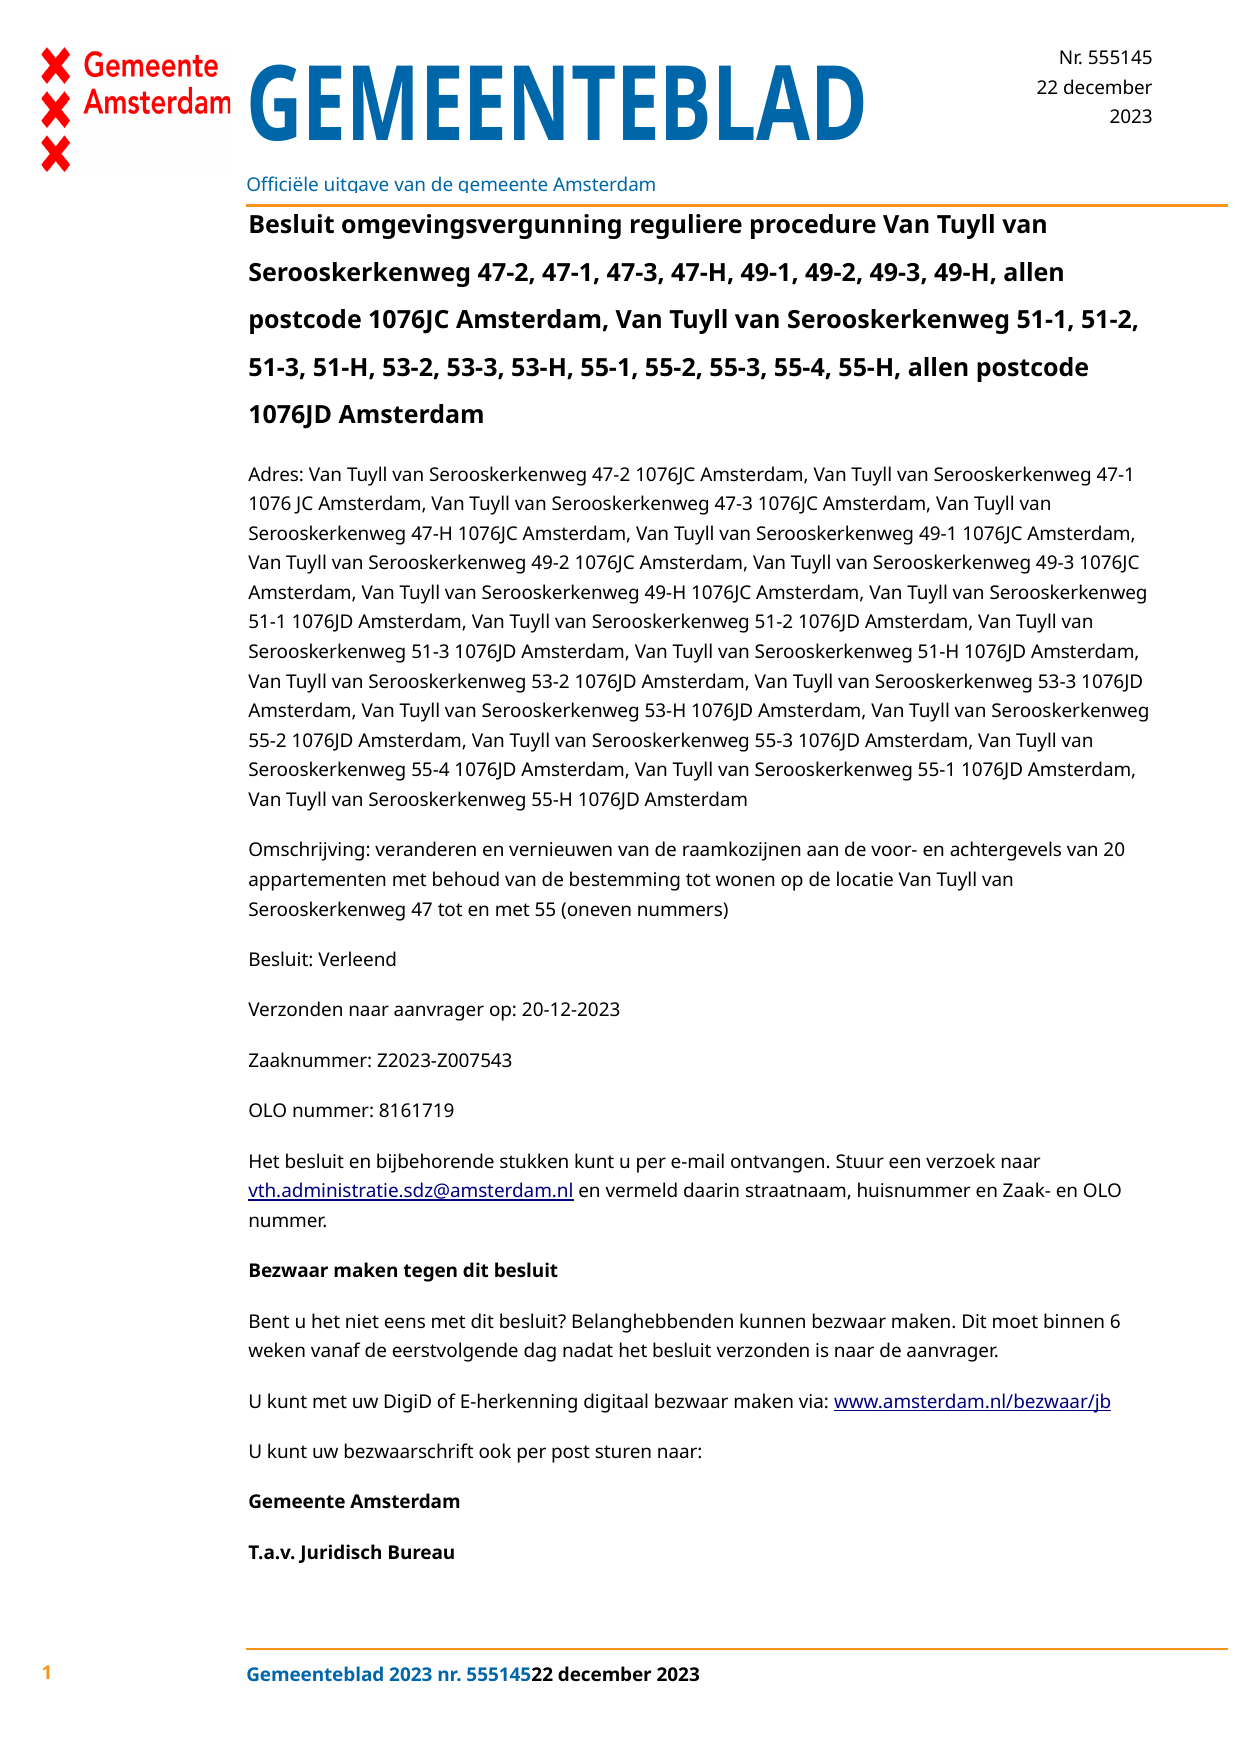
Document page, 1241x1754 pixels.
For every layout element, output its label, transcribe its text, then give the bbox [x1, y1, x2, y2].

text OLO nummer: 8161719 [248, 1097, 1152, 1123]
text Het besluit en bijbehorende stukken kunt u per e-mail ontvangen. Stuur een verzoek naar vth.administratie.sdz@amsterdam.nl en vermeld daarin straatnaam, huisnummer en Zaak- en OLO nummer. [248, 1148, 1152, 1233]
text Bent u het niet eens met dit besluit? Belanghebbenden kunnen bezwaar maken. Dit moet binnen 6 weken vanaf de eerstvolgende dag nadat het besluit verzonden is naar de aanvrager. [248, 1308, 1152, 1363]
text Zaaknummer: Z2023-Z007543 [248, 1047, 1152, 1073]
text T.a.v. Juridisch Bureau [248, 1539, 1152, 1565]
picture [41, 47, 231, 172]
text Bezwaar maken tegen dit besluit [248, 1257, 1152, 1283]
text Verzonden naar aanvrager op: 20-12-2023 [248, 997, 1152, 1022]
text Besluit: Verleend [248, 946, 1152, 972]
text U kunt met uw DigiD of E-herkenning digitaal bezwaar maken via: www.amsterdam.nl/bezwaar/jb [248, 1388, 1152, 1413]
text Besluit omgevingsvergunning reguliere procedure Van Tuyll van Serooskerkenweg 47-2, 47-1, 47-3, 47-H, 49-1, 49-2, 49-3, 49-H, allen postcode 1076JC Amsterdam, Van Tuyll van Serooskerkenweg 51-1, 51-2, 51-3, 51-H, 53-2, 53-3, 53-H, 55-1, 55-2, 55-3, 55-4, 55-H, allen postcode 1076JD Amsterdam [248, 207, 1152, 431]
text Gemeente Amsterdam [248, 1489, 1152, 1514]
text Adres: Van Tuyll van Serooskerkenweg 47-2 1076JC Amsterdam, Van Tuyll van Serooskerkenweg 47-1 1076 JC Amsterdam, Van Tuyll van Serooskerkenweg 47-3 1076JC Amsterdam, Van Tuyll van Serooskerkenweg 47-H 1076JC Amsterdam, Van Tuyll van Serooskerkenweg 49-1 1076JC Amsterdam, Van Tuyll van Serooskerkenweg 49-2 1076JC Amsterdam, Van Tuyll van Serooskerkenweg 49-3 1076JC Amsterdam, Van Tuyll van Serooskerkenweg 49-H 1076JC Amsterdam, Van Tuyll van Serooskerkenweg 51-1 1076JD Amsterdam, Van Tuyll van Serooskerkenweg 51-2 1076JD Amsterdam, Van Tuyll van Serooskerkenweg 51-3 1076JD Amsterdam, Van Tuyll van Serooskerkenweg 51-H 1076JD Amsterdam, Van Tuyll van Serooskerkenweg 53-2 1076JD Amsterdam, Van Tuyll van Serooskerkenweg 53-3 1076JD Amsterdam, Van Tuyll van Serooskerkenweg 53-H 1076JD Amsterdam, Van Tuyll van Serooskerkenweg 55-2 1076JD Amsterdam, Van Tuyll van Serooskerkenweg 55-3 1076JD Amsterdam, Van Tuyll van Serooskerkenweg 55-4 1076JD Amsterdam, Van Tuyll van Serooskerkenweg 55-1 1076JD Amsterdam, Van Tuyll van Serooskerkenweg 55-H 1076JD Amsterdam [248, 461, 1152, 812]
text Omschrijving: veranderen en vernieuwen van de raamkozijnen aan de voor- en achtergevels van 20 appartementen met behoud van de bestemming tot wonen op de locatie Van Tuyll van Serooskerkenweg 47 tot en met 55 (oneven nummers) [248, 837, 1152, 921]
text U kunt uw bezwaarschrift ook per post sturen naar: [248, 1438, 1152, 1464]
